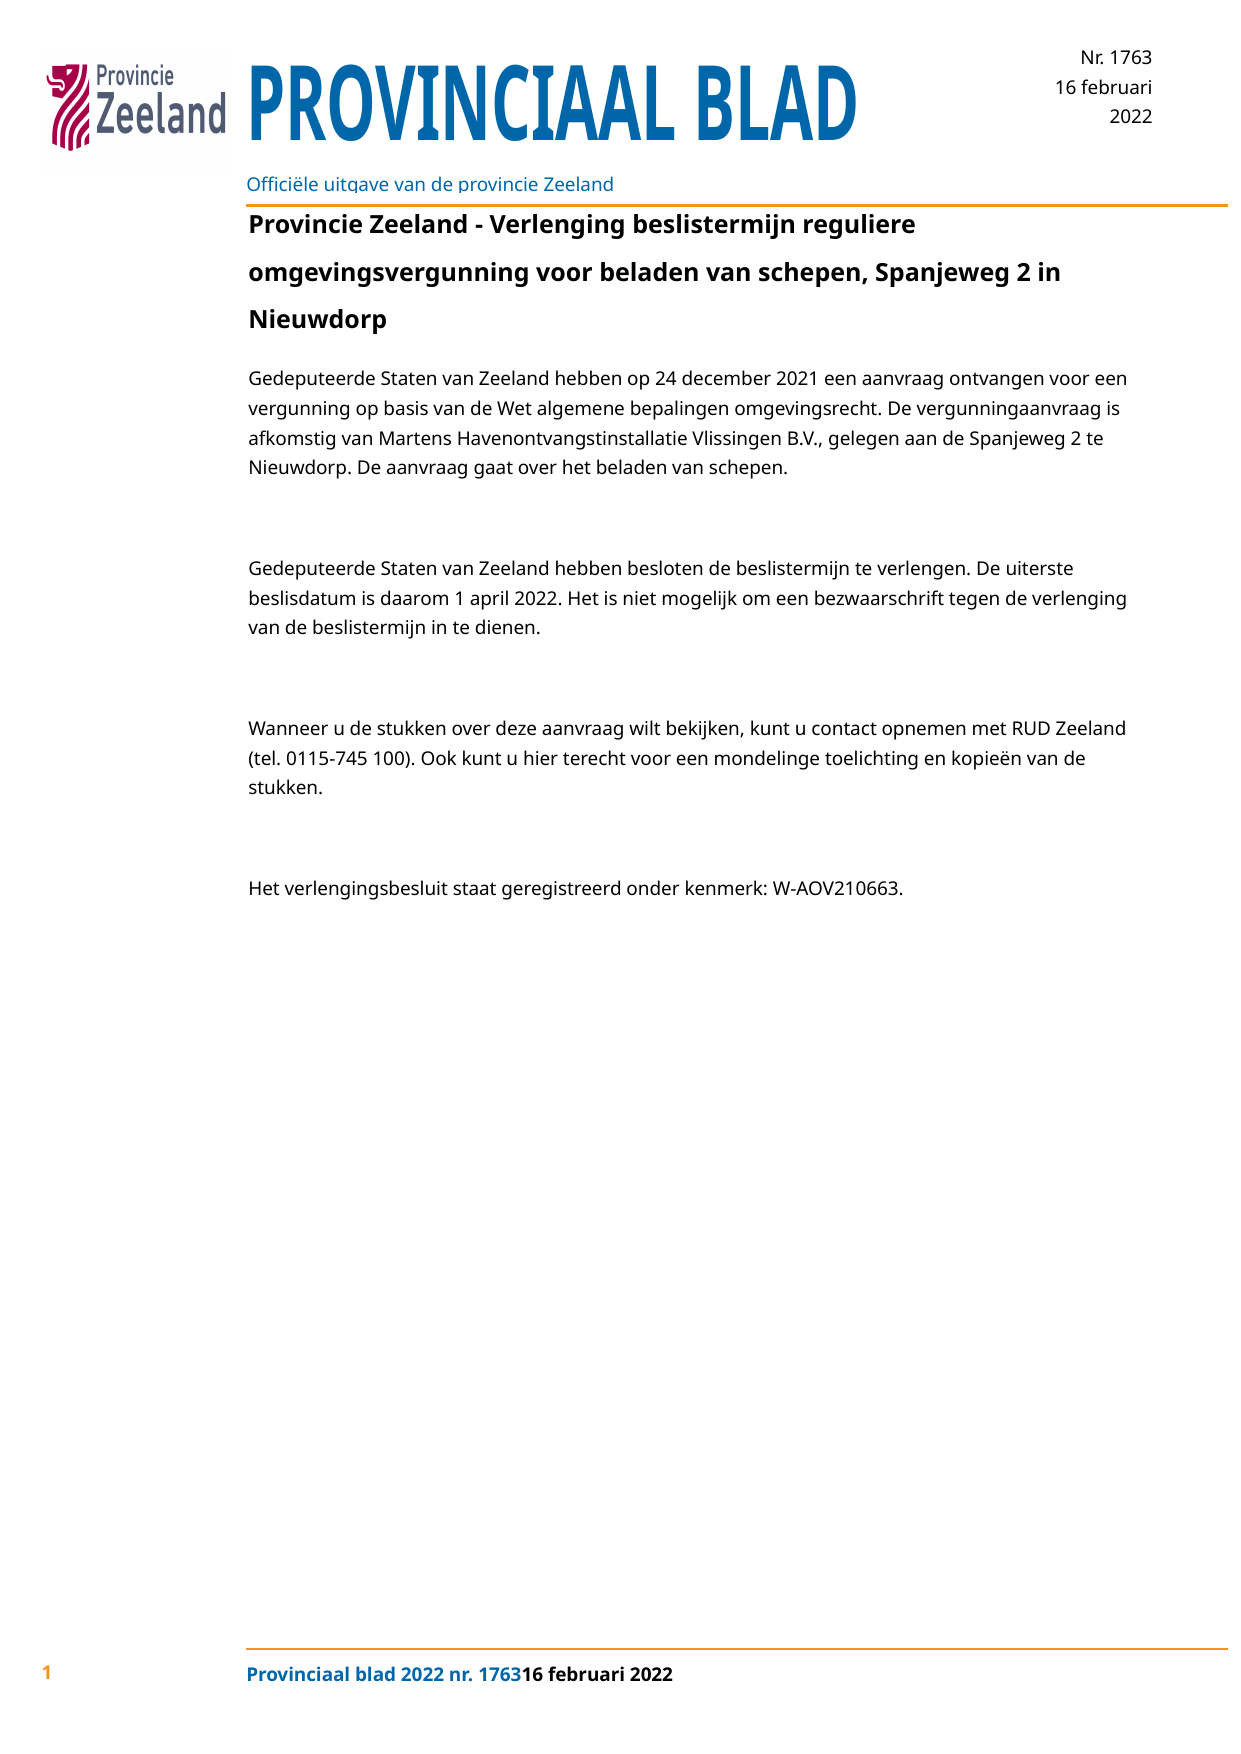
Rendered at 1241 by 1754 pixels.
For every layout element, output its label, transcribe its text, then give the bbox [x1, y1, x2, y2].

text Het verlengingsbesluit staat geregistreerd onder kenmerk: W-AOV210663. [248, 875, 1152, 901]
text Provincie Zeeland - Verlenging beslistermijn reguliere omgevingsvergunning voor beladen van schepen, Spanjeweg 2 in Nieuwdorp [248, 207, 1152, 336]
text Gedeputeerde Staten van Zeeland hebben besloten de beslistermijn te verlengen. De uiterste beslisdatum is daarom 1 april 2022. Het is niet mogelijk om een bezwaarschrift tegen de verlenging van de beslistermijn in te dienen. [248, 555, 1152, 640]
text Wanneer u de stukken over deze aanvraag wilt bekijken, kunt u contact opnemen met RUD Zeeland (tel. 0115-745 100). Ook kunt u hier terecht voor een mondelinge toelichting en kopieën van de stukken. [248, 715, 1152, 800]
text Gedeputeerde Staten van Zeeland hebben op 24 december 2021 een aanvraag ontvangen voor een vergunning op basis van de Wet algemene bepalingen omgevingsrecht. De vergunningaanvraag is afkomstig van Martens Havenontvangstinstallatie Vlissingen B.V., gelegen aan de Spanjeweg 2 te Nieuwdorp. De aanvraag gaat over het beladen van schepen. [248, 366, 1152, 480]
picture [41, 47, 231, 172]
